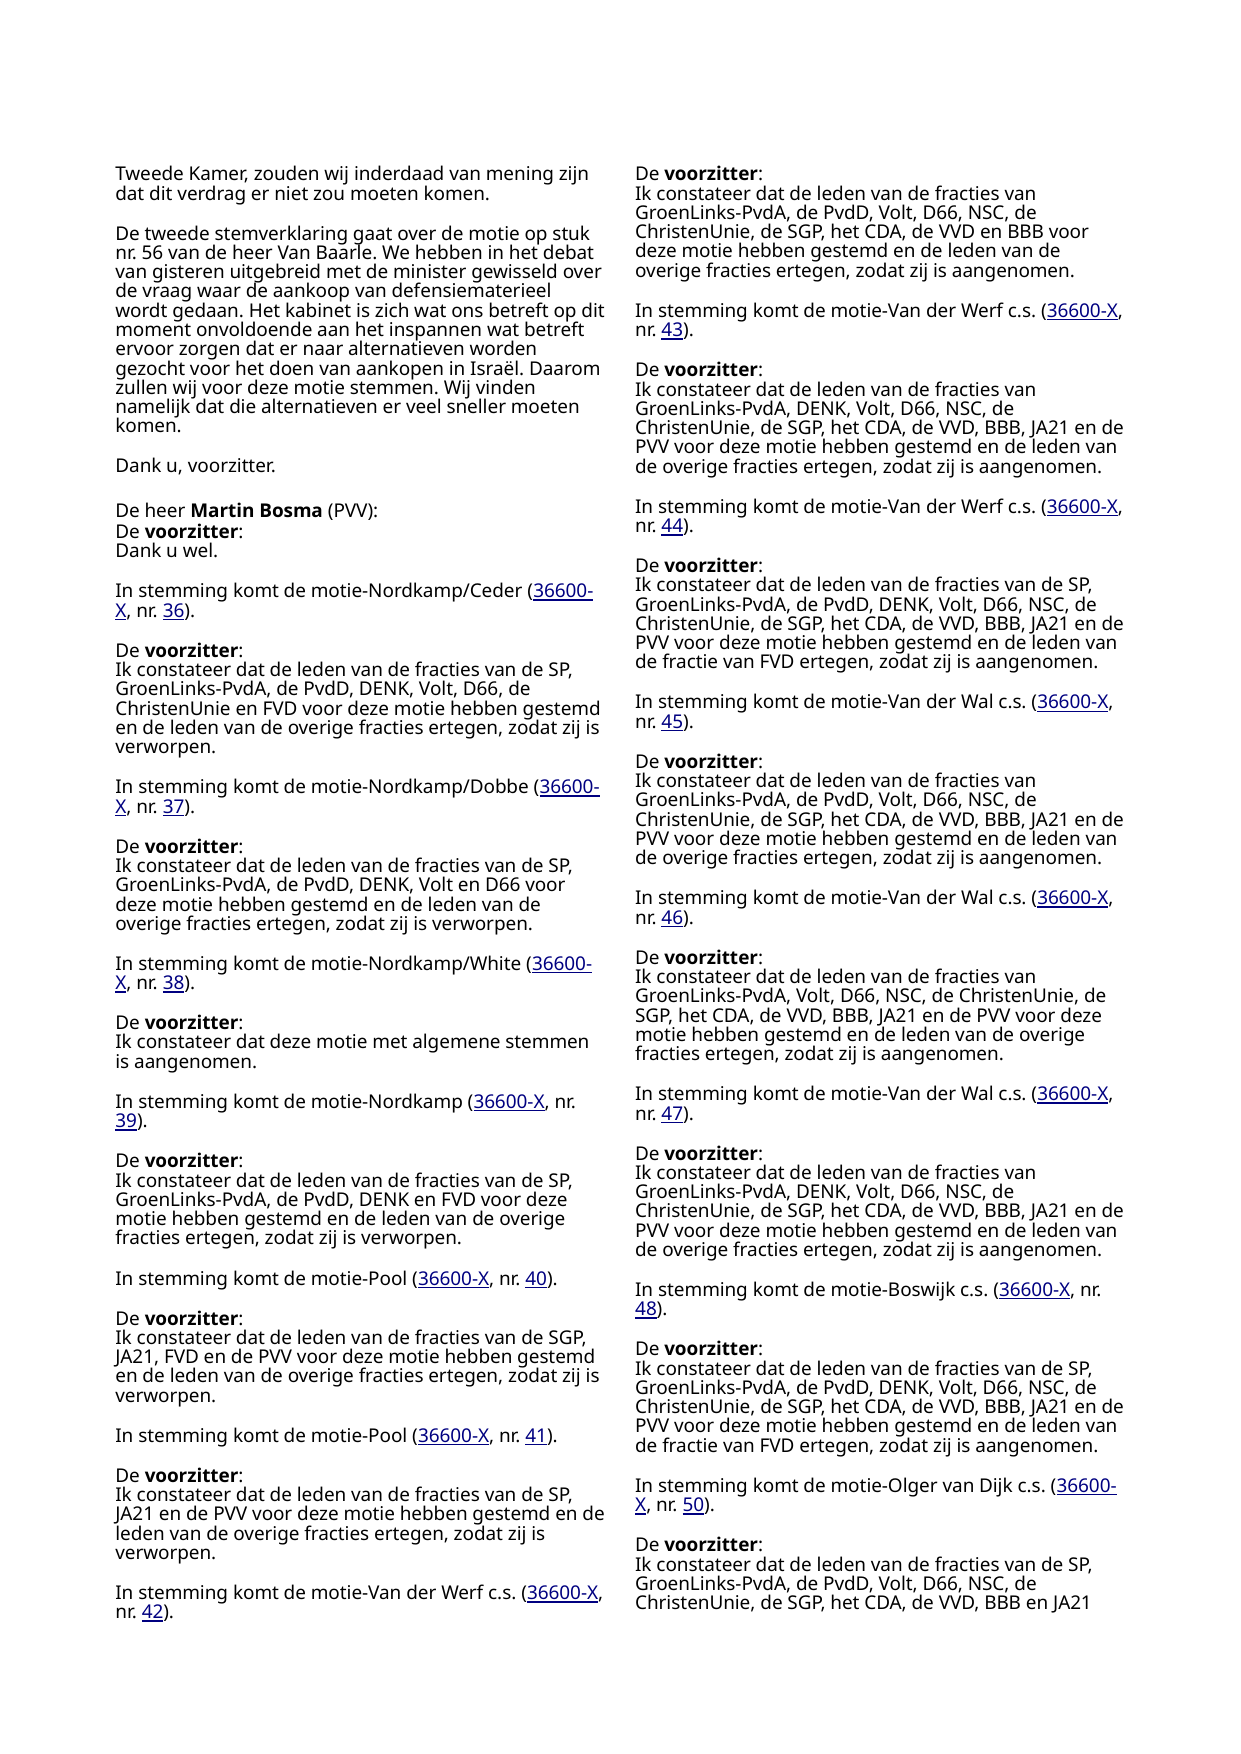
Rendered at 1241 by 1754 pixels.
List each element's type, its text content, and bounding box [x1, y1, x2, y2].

text De heer Martin Bosma (PVV): [115, 497, 605, 523]
text Ik constateer dat de leden van de fracties van de SP, JA21 en de PVV voor deze motie hebben gestemd en de leden van de overige fracties ertegen, zodat zij is verworpen. [115, 1486, 605, 1563]
text In stemming komt de motie-Van der Werf c.s. (36600-X, nr. 44). [635, 498, 1125, 536]
text De voorzitter: [635, 1340, 1125, 1360]
text Ik constateer dat de leden van de fracties van de SP, GroenLinks-PvdA, de PvdD, DENK, Volt en D66 voor deze motie hebben gestemd en de leden van de overige fracties ertegen, zodat zij is verworpen. [115, 857, 605, 934]
text Ik constateer dat de leden van de fracties van GroenLinks-PvdA, Volt, D66, NSC, de ChristenUnie, de SGP, het CDA, de VVD, BBB, JA21 en de PVV voor deze motie hebben gestemd en de leden van de overige fracties ertegen, zodat zij is aangenomen. [635, 968, 1125, 1064]
text De voorzitter: [115, 1014, 605, 1033]
text De voorzitter: [635, 1536, 1125, 1556]
text In stemming komt de motie-Nordkamp (36600-X, nr. 39). [115, 1093, 605, 1131]
text In stemming komt de motie-Van der Wal c.s. (36600-X, nr. 47). [635, 1085, 1125, 1124]
text In stemming komt de motie-Olger van Dijk c.s. (36600-X, nr. 50). [635, 1477, 1125, 1515]
text In stemming komt de motie-Pool (36600-X, nr. 40). [115, 1269, 605, 1289]
text Ik constateer dat de leden van de fracties van de SGP, JA21, FVD en de PVV voor deze motie hebben gestemd en de leden van de overige fracties ertegen, zodat zij is verworpen. [115, 1329, 605, 1406]
text In stemming komt de motie-Van der Wal c.s. (36600-X, nr. 46). [635, 889, 1125, 928]
text In stemming komt de motie-Van der Werf c.s. (36600-X, nr. 43). [635, 302, 1125, 340]
text In stemming komt de motie-Nordkamp/Dobbe (36600-X, nr. 37). [115, 778, 605, 817]
text In stemming komt de motie-Van der Werf c.s. (36600-X, nr. 42). [115, 1584, 605, 1623]
text In stemming komt de motie-Van der Wal c.s. (36600-X, nr. 45). [635, 693, 1125, 732]
text In stemming komt de motie-Boswijk c.s. (36600-X, nr. 48). [635, 1281, 1125, 1319]
text Ik constateer dat de leden van de fracties van de SP, GroenLinks-PvdA, de PvdD, DENK, Volt, D66, de ChristenUnie en FVD voor deze motie hebben gestemd en de leden van de overige fracties ertegen, zodat zij is verworpen. [115, 661, 605, 757]
text De voorzitter: [115, 838, 605, 857]
text De voorzitter: [115, 1467, 605, 1486]
text De voorzitter: [115, 1309, 605, 1329]
text Dank u wel. [115, 542, 605, 562]
text In stemming komt de motie-Nordkamp/Ceder (36600-X, nr. 36). [115, 582, 605, 621]
text De voorzitter: [635, 949, 1125, 968]
text De voorzitter: [115, 642, 605, 661]
text De voorzitter: [635, 557, 1125, 576]
text De voorzitter: [635, 165, 1125, 185]
text In stemming komt de motie-Pool (36600-X, nr. 41). [115, 1427, 605, 1446]
text Ik constateer dat de leden van de fracties van de SP, GroenLinks-PvdA, de PvdD, DENK, Volt, D66, NSC, de ChristenUnie, de SGP, het CDA, de VVD, BBB, JA21 en de PVV voor deze motie hebben gestemd en de leden van de fractie van FVD ertegen, zodat zij is aangenomen. [635, 576, 1125, 673]
text Ik constateer dat de leden van de fracties van GroenLinks-PvdA, de PvdD, Volt, D66, NSC, de ChristenUnie, de SGP, het CDA, de VVD, BBB, JA21 en de PVV voor deze motie hebben gestemd en de leden van de overige fracties ertegen, zodat zij is aangenomen. [635, 772, 1125, 868]
text Ik constateer dat de leden van de fracties van GroenLinks-PvdA, DENK, Volt, D66, NSC, de ChristenUnie, de SGP, het CDA, de VVD, BBB, JA21 en de PVV voor deze motie hebben gestemd en de leden van de overige fracties ertegen, zodat zij is aangenomen. [635, 1164, 1125, 1260]
text De voorzitter: [635, 753, 1125, 772]
text De tweede stemverklaring gaat over de motie op stuk nr. 56 van de heer Van Baarle. We hebben in het debat van gisteren uitgebreid met de minister gewisseld over de vraag waar de aankoop van defensiematerieel wordt gedaan. Het kabinet is zich wat ons betreft op dit moment onvoldoende aan het inspannen wat betreft ervoor zorgen dat er naar alternatieven worden gezocht voor het doen van aankopen in Israël. Daarom zullen wij voor deze motie stemmen. Wij vinden namelijk dat die alternatieven er veel sneller moeten komen. [115, 224, 605, 437]
text In stemming komt de motie-Nordkamp/White (36600-X, nr. 38). [115, 955, 605, 993]
text Ik constateer dat de leden van de fracties van de SP, GroenLinks-PvdA, de PvdD, DENK en FVD voor deze motie hebben gestemd en de leden van de overige fracties ertegen, zodat zij is verworpen. [115, 1172, 605, 1249]
text Ik constateer dat de leden van de fracties van GroenLinks-PvdA, de PvdD, Volt, D66, NSC, de ChristenUnie, de SGP, het CDA, de VVD en BBB voor deze motie hebben gestemd en de leden van de overige fracties ertegen, zodat zij is aangenomen. [635, 185, 1125, 281]
text Ik constateer dat de leden van de fracties van de SP, GroenLinks-PvdA, de PvdD, DENK, Volt, D66, NSC, de ChristenUnie, de SGP, het CDA, de VVD, BBB, JA21 en de PVV voor deze motie hebben gestemd en de leden van de fractie van FVD ertegen, zodat zij is aangenomen. [635, 1360, 1125, 1456]
text Ik constateer dat deze motie met algemene stemmen is aangenomen. [115, 1033, 605, 1072]
text De voorzitter: [635, 1144, 1125, 1164]
text Dank u, voorzitter. [115, 457, 605, 477]
text Tweede Kamer, zouden wij inderdaad van mening zijn dat dit verdrag er niet zou moeten komen. [115, 165, 605, 204]
text De voorzitter: [115, 1152, 605, 1172]
text De voorzitter: [635, 361, 1125, 381]
text Ik constateer dat de leden van de fracties van GroenLinks-PvdA, DENK, Volt, D66, NSC, de ChristenUnie, de SGP, het CDA, de VVD, BBB, JA21 en de PVV voor deze motie hebben gestemd en de leden van de overige fracties ertegen, zodat zij is aangenomen. [635, 381, 1125, 477]
text Ik constateer dat de leden van de fracties van de SP, GroenLinks-PvdA, de PvdD, Volt, D66, NSC, de ChristenUnie, de SGP, het CDA, de VVD, BBB en JA21 [635, 1556, 1125, 1613]
text De voorzitter: [115, 523, 605, 542]
